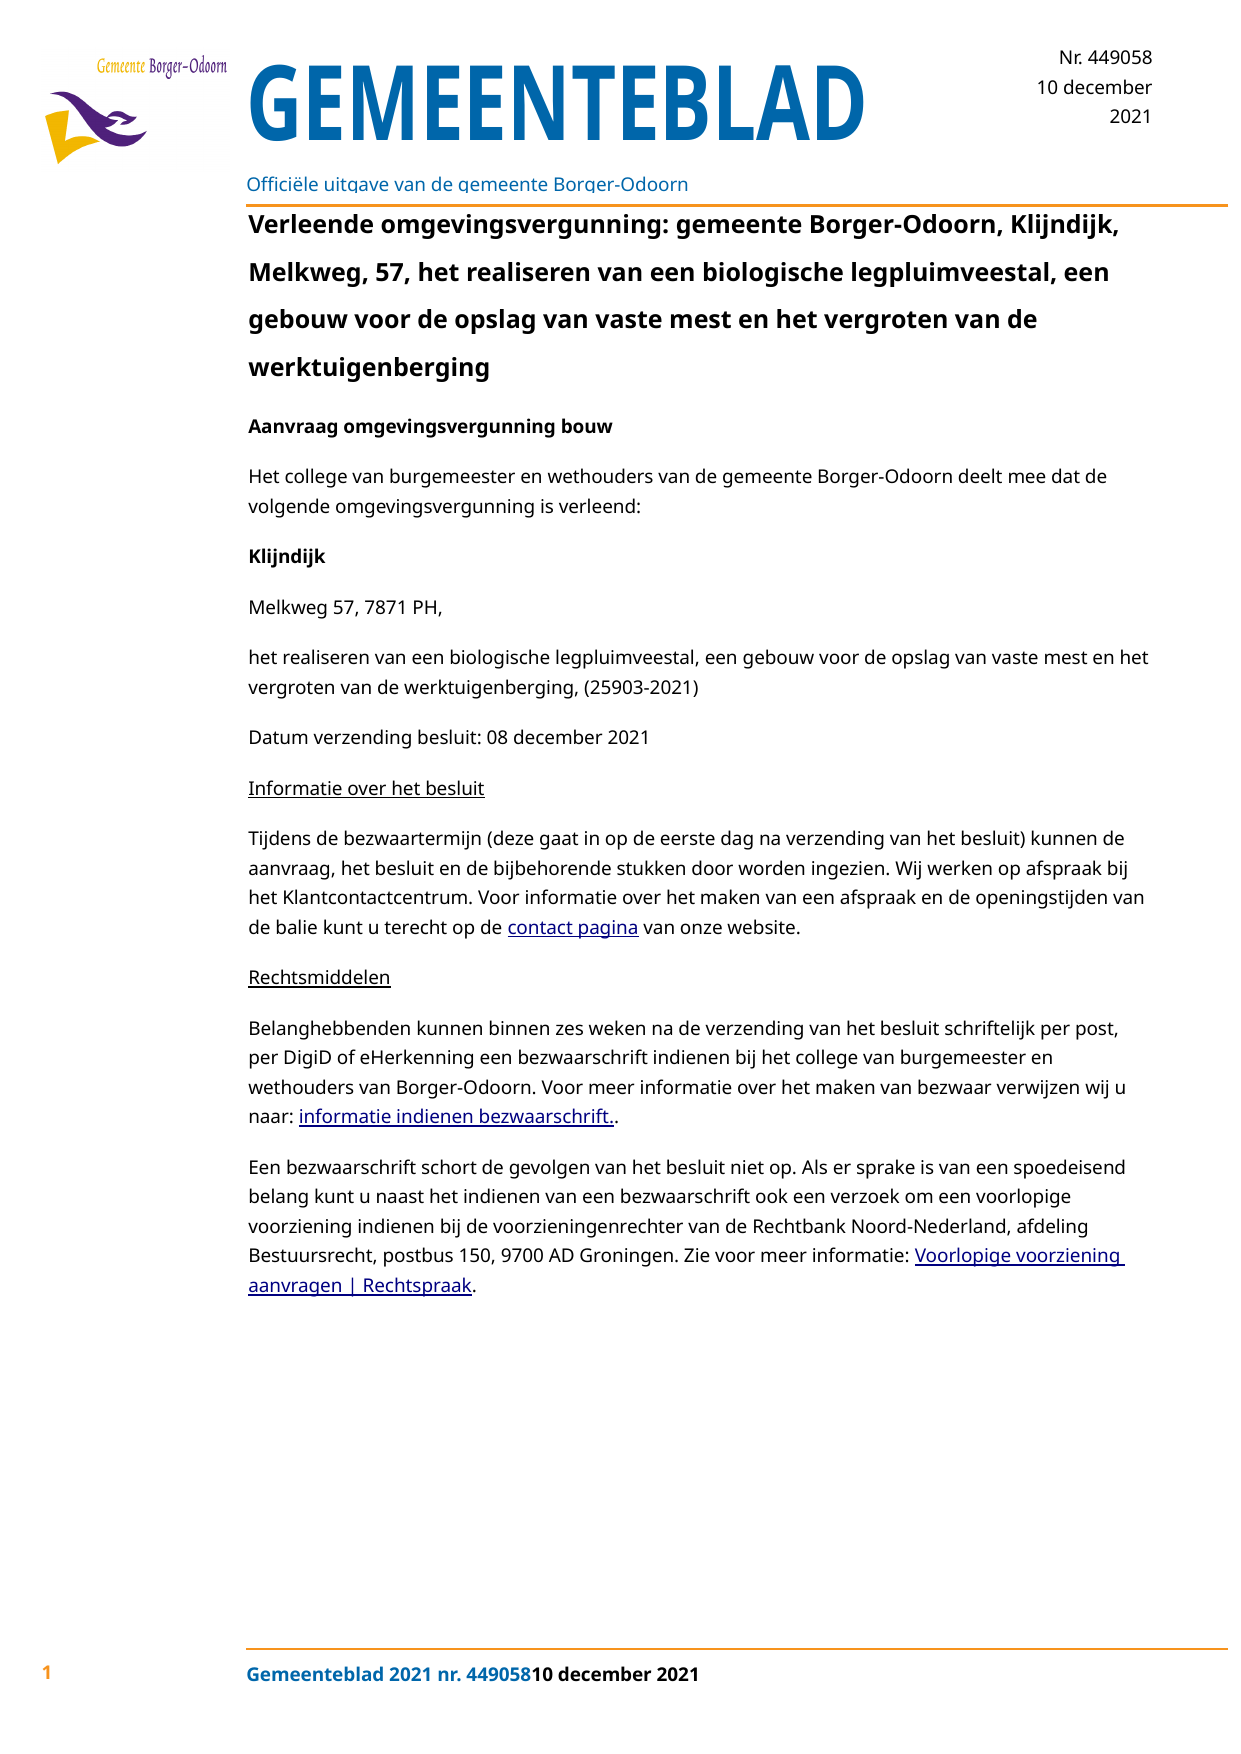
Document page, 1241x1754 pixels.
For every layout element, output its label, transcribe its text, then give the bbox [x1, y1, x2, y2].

text Melkweg 57, 7871 PH, [248, 594, 1152, 620]
text Klijndijk [248, 543, 1152, 569]
text Rechtsmiddelen [248, 964, 1152, 990]
text Verleende omgevingsvergunning: gemeente Borger-Odoorn, Klijndijk, Melkweg, 57, het realiseren van een biologische legpluimveestal, een gebouw voor de opslag van vaste mest en het vergroten van de werktuigenberging [248, 207, 1152, 384]
text Het college van burgemeester en wethouders van de gemeente Borger-Odoorn deelt mee dat de volgende omgevingsvergunning is verleend: [248, 463, 1152, 519]
text Belanghebbenden kunnen binnen zes weken na de verzending van het besluit schriftelijk per post, per DigiD of eHerkenning een bezwaarschrift indienen bij het college van burgemeester en wethouders van Borger-Odoorn. Voor meer informatie over het maken van bezwaar verwijzen wij u naar: informatie indienen bezwaarschrift.. [248, 1015, 1152, 1129]
text Datum verzending besluit: 08 december 2021 [248, 724, 1152, 750]
text Een bezwaarschrift schort de gevolgen van het besluit niet op. Als er sprake is van een spoedeisend belang kunt u naast het indienen van een bezwaarschrift ook een verzoek om een voorlopige voorziening indienen bij de voorzieningenrechter van de Rechtbank Noord-Nederland, afdeling Bestuursrecht, postbus 150, 9700 AD Groningen. Zie voor meer informatie: Voorlopige voorziening aanvragen | Rechtspraak. [248, 1154, 1152, 1298]
text Aanvraag omgevingsvergunning bouw [248, 413, 1152, 439]
text Informatie over het besluit [248, 775, 1152, 801]
text het realiseren van een biologische legpluimveestal, een gebouw voor de opslag van vaste mest en het vergroten van de werktuigenberging, (25903-2021) [248, 644, 1152, 700]
text Tijdens de bezwaartermijn (deze gaat in op de eerste dag na verzending van het besluit) kunnen de aanvraag, het besluit en de bijbehorende stukken door worden ingezien. Wij werken op afspraak bij het Klantcontactcentrum. Voor informatie over het maken van een afspraak en de openingstijden van de balie kunt u terecht op de contact pagina van onze website. [248, 825, 1152, 940]
picture [41, 47, 231, 172]
